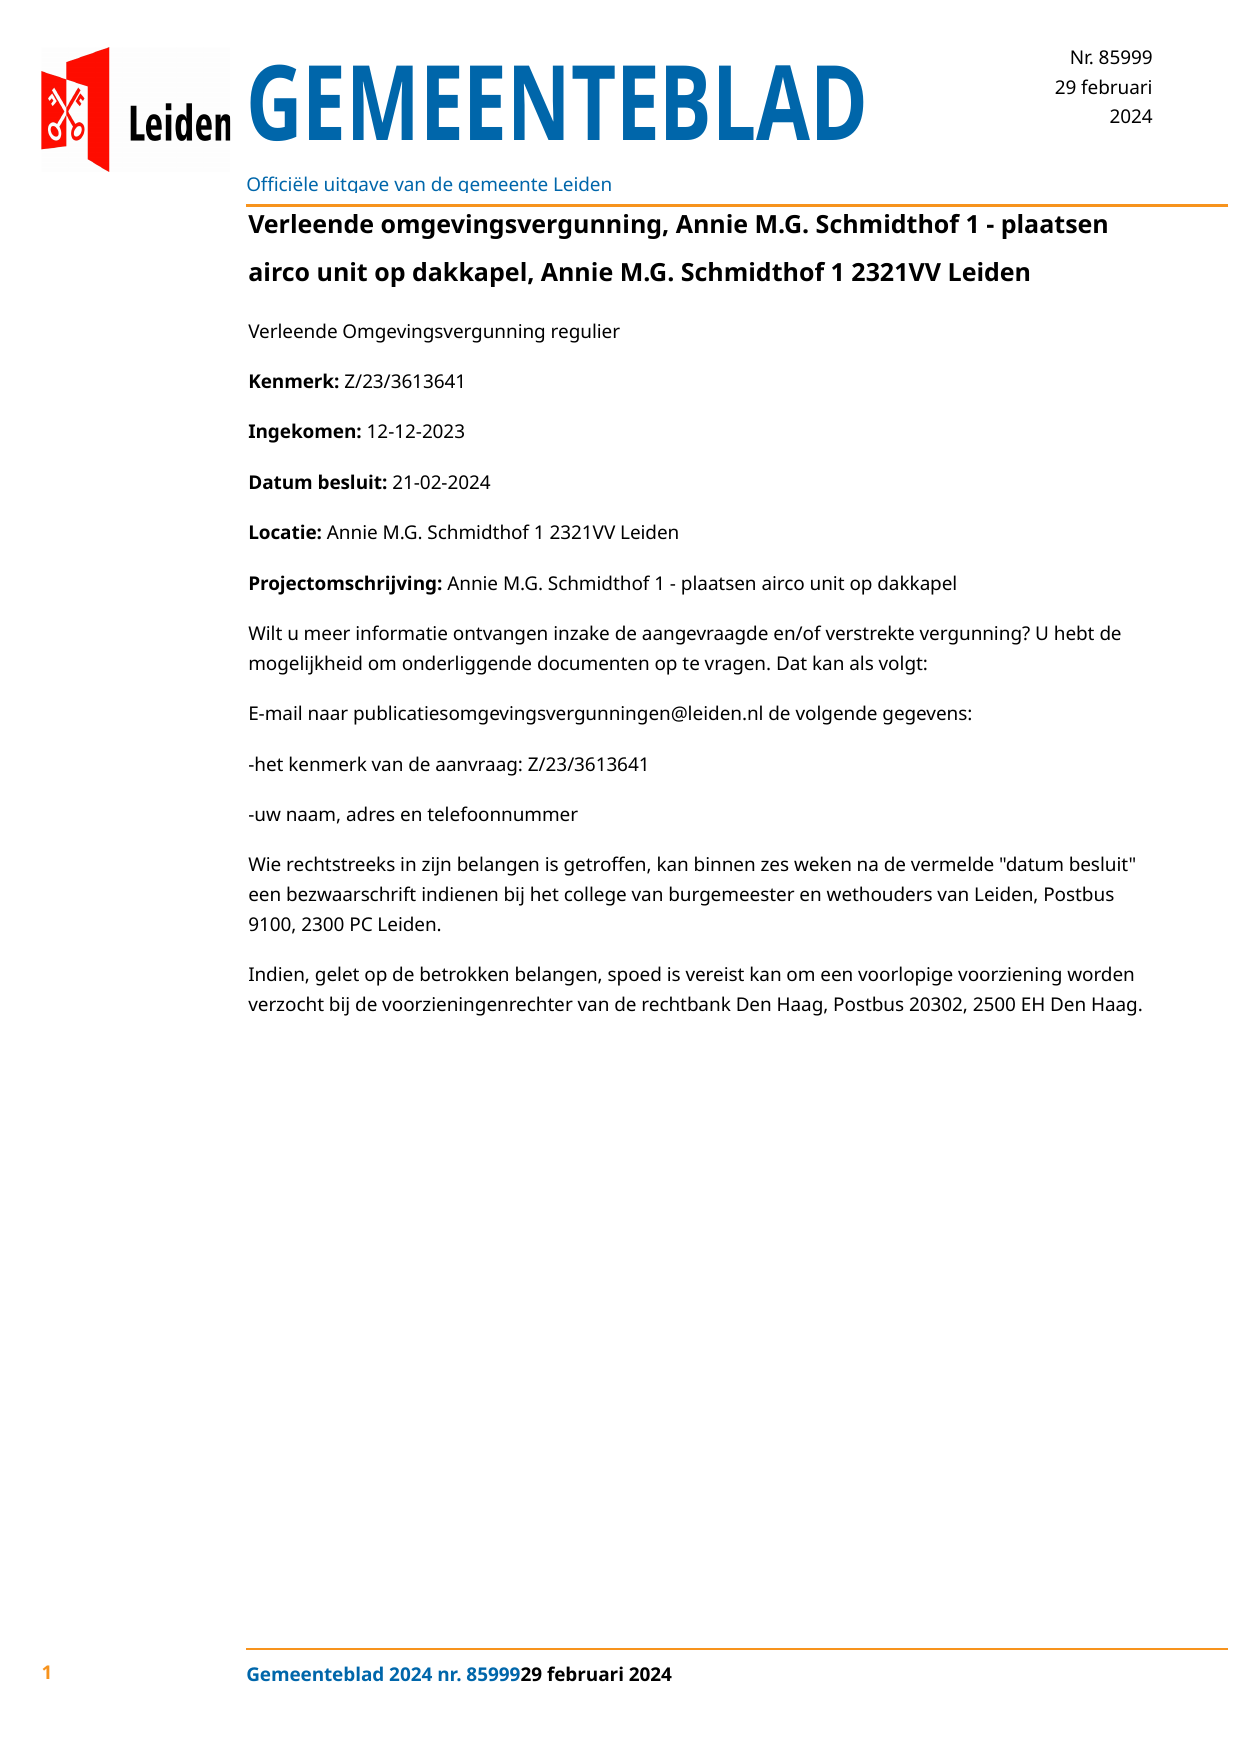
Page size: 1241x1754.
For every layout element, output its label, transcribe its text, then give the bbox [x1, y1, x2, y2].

text Kenmerk: Z/23/3613641 [248, 368, 1152, 394]
text Wie rechtstreeks in zijn belangen is getroffen, kan binnen zes weken na de vermelde "datum besluit" een bezwaarschrift indienen bij het college van burgemeester en wethouders van Leiden, Postbus 9100, 2300 PC Leiden. [248, 852, 1152, 937]
text E-mail naar publicatiesomgevingsvergunningen@leiden.nl de volgende gegevens: [248, 700, 1152, 726]
text Verleende Omgevingsvergunning regulier [248, 318, 1152, 344]
text -uw naam, adres en telefoonnummer [248, 801, 1152, 827]
text Locatie: Annie M.G. Schmidthof 1 2321VV Leiden [248, 519, 1152, 545]
text Wilt u meer informatie ontvangen inzake de aangevraagde en/of verstrekte vergunning? U hebt de mogelijkheid om onderliggende documenten op te vragen. Dat kan als volgt: [248, 620, 1152, 676]
text Verleende omgevingsvergunning, Annie M.G. Schmidthof 1 - plaatsen airco unit op dakkapel, Annie M.G. Schmidthof 1 2321VV Leiden [248, 207, 1152, 288]
text Datum besluit: 21-02-2024 [248, 469, 1152, 495]
text Indien, gelet op de betrokken belangen, spoed is vereist kan om een voorlopige voorziening worden verzocht bij de voorzieningenrechter van de rechtbank Den Haag, Postbus 20302, 2500 EH Den Haag. [248, 961, 1152, 1017]
picture [41, 47, 231, 172]
text Ingekomen: 12-12-2023 [248, 419, 1152, 444]
text Projectomschrijving: Annie M.G. Schmidthof 1 - plaatsen airco unit op dakkapel [248, 570, 1152, 596]
text -het kenmerk van de aanvraag: Z/23/3613641 [248, 751, 1152, 777]
